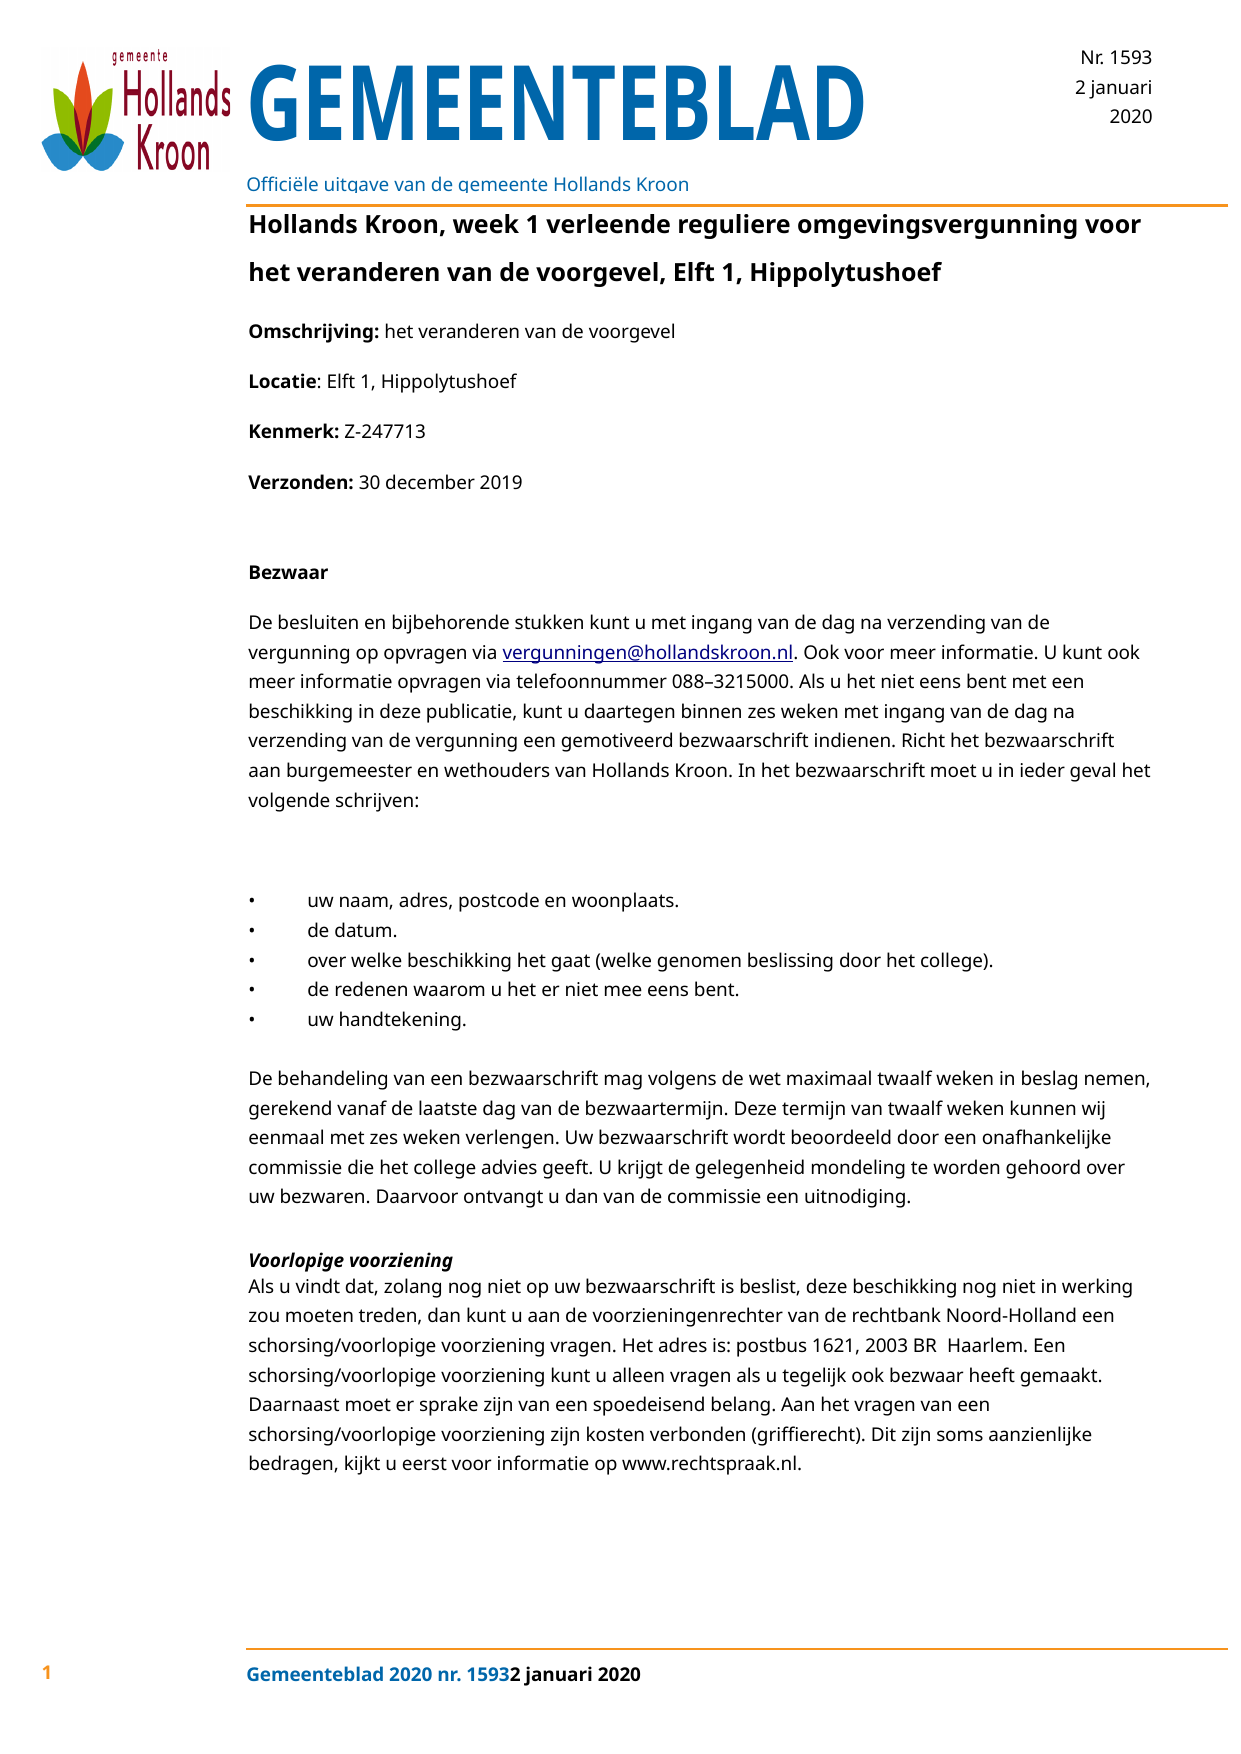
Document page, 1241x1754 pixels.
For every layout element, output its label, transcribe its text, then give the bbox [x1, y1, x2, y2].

list over welke beschikking het gaat (welke genomen beslissing door het college). [248, 947, 1152, 972]
text Omschrijving: het veranderen van de voorgevel [248, 318, 1152, 344]
text Voorlopige voorziening [248, 1247, 1152, 1273]
text Verzonden: 30 december 2019 [248, 469, 1152, 495]
list de datum. [248, 917, 1152, 943]
text Hollands Kroon, week 1 verleende reguliere omgevingsvergunning voor het veranderen van de voorgevel, Elft 1, Hippolytushoef [248, 207, 1152, 288]
list uw handtekening. [248, 1006, 1152, 1032]
list de redenen waarom u het er niet mee eens bent. [248, 976, 1152, 1002]
text De behandeling van een bezwaarschrift mag volgens de wet maximaal twaalf weken in beslag nemen, gerekend vanaf de laatste dag van de bezwaartermijn. Deze termijn van twaalf weken kunnen wij eenmaal met zes weken verlengen. Uw bezwaarschrift wordt beoordeeld door een onafhankelijke commissie die het college advies geeft. U krijgt de gelegenheid mondeling te worden gehoord over uw bezwaren. Daarvoor ontvangt u dan van de commissie een uitnodiging. [248, 1065, 1152, 1209]
text Als u vindt dat, zolang nog niet op uw bezwaarschrift is beslist, deze beschikking nog niet in werking zou moeten treden, dan kunt u aan de voorzieningenrechter van de rechtbank Noord-Holland een schorsing/voorlopige voorziening vragen. Het adres is: postbus 1621, 2003 BR Haarlem. Een schorsing/voorlopige voorziening kunt u alleen vragen als u tegelijk ook bezwaar heeft gemaakt. Daarnaast moet er sprake zijn van een spoedeisend belang. Aan het vragen van een schorsing/voorlopige voorziening zijn kosten verbonden (griffierecht). Dit zijn soms aanzienlijke bedragen, kijkt u eerst voor informatie op www.rechtspraak.nl. [248, 1273, 1152, 1476]
list uw naam, adres, postcode en woonplaats. [248, 888, 1152, 913]
text De besluiten en bijbehorende stukken kunt u met ingang van de dag na verzending van de vergunning op opvragen via vergunningen@hollandskroon.nl. Ook voor meer informatie. U kunt ook meer informatie opvragen via telefoonnummer 088–3215000. Als u het niet eens bent met een beschikking in deze publicatie, kunt u daartegen binnen zes weken met ingang van de dag na verzending van de vergunning een gemotiveerd bezwaarschrift indienen. Richt het bezwaarschrift aan burgemeester en wethouders van Hollands Kroon. In het bezwaarschrift moet u in ieder geval het volgende schrijven: [248, 609, 1152, 812]
picture [41, 47, 231, 172]
text Bezwaar [248, 559, 1152, 584]
text Locatie: Elft 1, Hippolytushoef [248, 368, 1152, 394]
text Kenmerk: Z-247713 [248, 419, 1152, 444]
